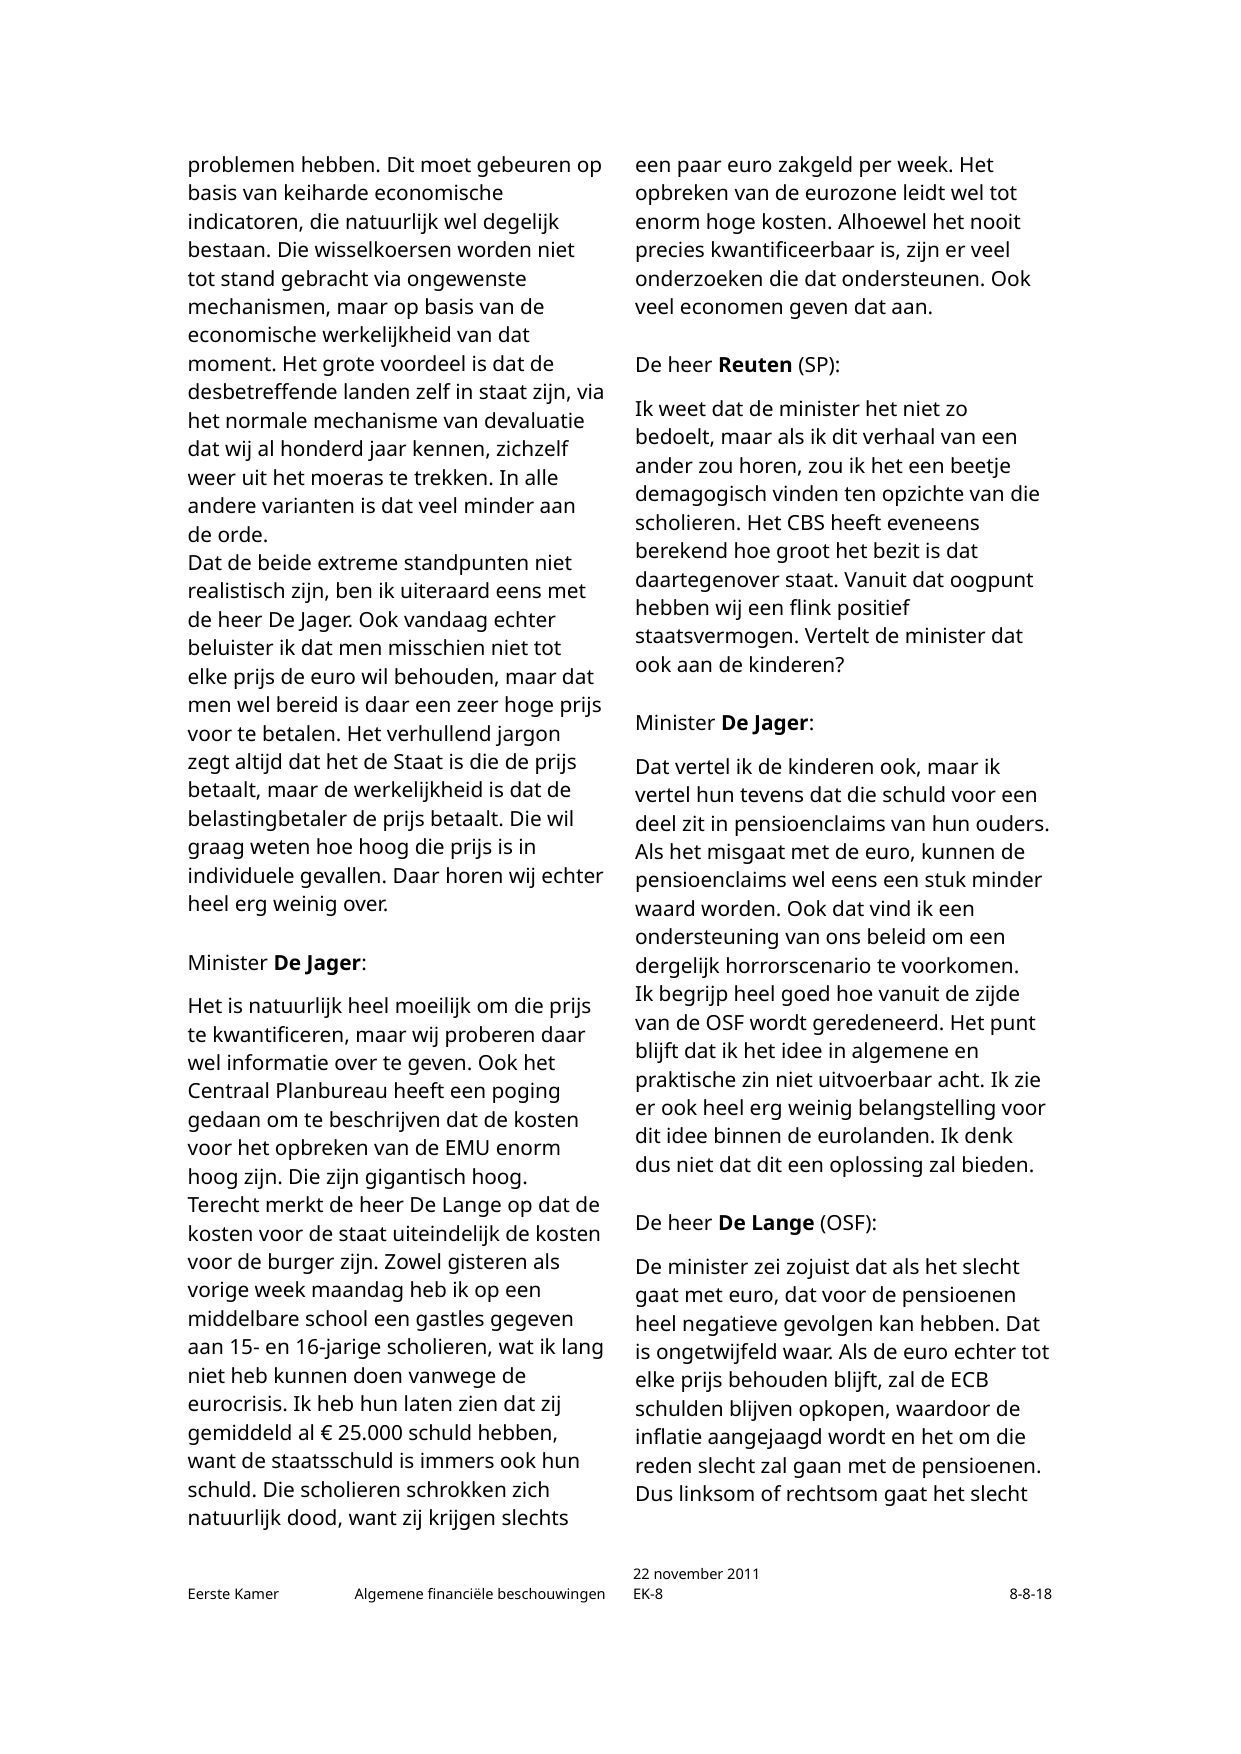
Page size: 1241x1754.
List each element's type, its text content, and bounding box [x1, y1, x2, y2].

text Minister De Jager: [187, 948, 605, 976]
text Ik weet dat de minister het niet zo bedoelt, maar als ik dit verhaal van een ander zou horen, zou ik het een beetje demagogisch vinden ten opzichte van die scholieren. Het CBS heeft eveneens berekend hoe groot het bezit is dat daartegenover staat. Vanuit dat oogpunt hebben wij een flink positief staatsvermogen. Vertelt de minister dat ook aan de kinderen? [635, 394, 1053, 678]
text De heer De Lange (OSF): [635, 1208, 1053, 1237]
text Dat vertel ik de kinderen ook, maar ik vertel hun tevens dat die schuld voor een deel zit in pensioenclaims van hun ouders. Als het misgaat met de euro, kunnen de pensioenclaims wel eens een stuk minder waard worden. Ook dat vind ik een ondersteuning van ons beleid om een dergelijk horrorscenario te voorkomen. [635, 752, 1053, 979]
text De heer Reuten (SP): [635, 351, 1053, 379]
text Minister De Jager: [635, 708, 1053, 737]
text Ik begrijp heel goed hoe vanuit de zijde van de OSF wordt geredeneerd. Het punt blijft dat ik het idee in algemene en praktische zin niet uitvoerbaar acht. Ik zie er ook heel erg weinig belangstelling voor dit idee binnen de eurolanden. Ik denk dus niet dat dit een oplossing zal bieden. [635, 979, 1053, 1178]
text problemen hebben. Dit moet gebeuren op basis van keiharde economische indicatoren, die natuurlijk wel degelijk bestaan. Die wisselkoersen worden niet tot stand gebracht via ongewenste mechanismen, maar op basis van de economische werkelijkheid van dat moment. Het grote voordeel is dat de desbetreffende landen zelf in staat zijn, via het normale mechanisme van devaluatie dat wij al honderd jaar kennen, zichzelf weer uit het moeras te trekken. In alle andere varianten is dat veel minder aan de orde. [187, 150, 605, 548]
text Het is natuurlijk heel moeilijk om die prijs te kwantificeren, maar wij proberen daar wel informatie over te geven. Ook het Centraal Planbureau heeft een poging gedaan om te beschrijven dat de kosten voor het opbreken van de EMU enorm hoog zijn. Die zijn gigantisch hoog. Terecht merkt de heer De Lange op dat de kosten voor de staat uiteindelijk de kosten voor de burger zijn. Zowel gisteren als vorige week maandag heb ik op een middelbare school een gastles gegeven aan 15- en 16-jarige scholieren, wat ik lang niet heb kunnen doen vanwege de eurocrisis. Ik heb hun laten zien dat zij gemiddeld al € 25.000 schuld hebben, want de staatsschuld is immers ook hun schuld. Die scholieren schrokken zich natuurlijk dood, want zij krijgen slechts [187, 991, 605, 1532]
text De minister zei zojuist dat als het slecht gaat met euro, dat voor de pensioenen heel negatieve gevolgen kan hebben. Dat is ongetwijfeld waar. Als de euro echter tot elke prijs behouden blijft, zal de ECB schulden blijven opkopen, waardoor de inflatie aangejaagd wordt en het om die reden slecht zal gaan met de pensioenen. Dus linksom of rechtsom gaat het slecht [635, 1252, 1053, 1508]
text Dat de beide extreme standpunten niet realistisch zijn, ben ik uiteraard eens met de heer De Jager. Ook vandaag echter beluister ik dat men misschien niet tot elke prijs de euro wil behouden, maar dat men wel bereid is daar een zeer hoge prijs voor te betalen. Het verhullend jargon zegt altijd dat het de Staat is die de prijs betaalt, maar de werkelijkheid is dat de belastingbetaler de prijs betaalt. Die wil graag weten hoe hoog die prijs is in individuele gevallen. Daar horen wij echter heel erg weinig over. [187, 548, 605, 918]
text een paar euro zakgeld per week. Het opbreken van de eurozone leidt wel tot enorm hoge kosten. Alhoewel het nooit precies kwantificeerbaar is, zijn er veel onderzoeken die dat ondersteunen. Ook veel economen geven dat aan. [635, 150, 1053, 321]
